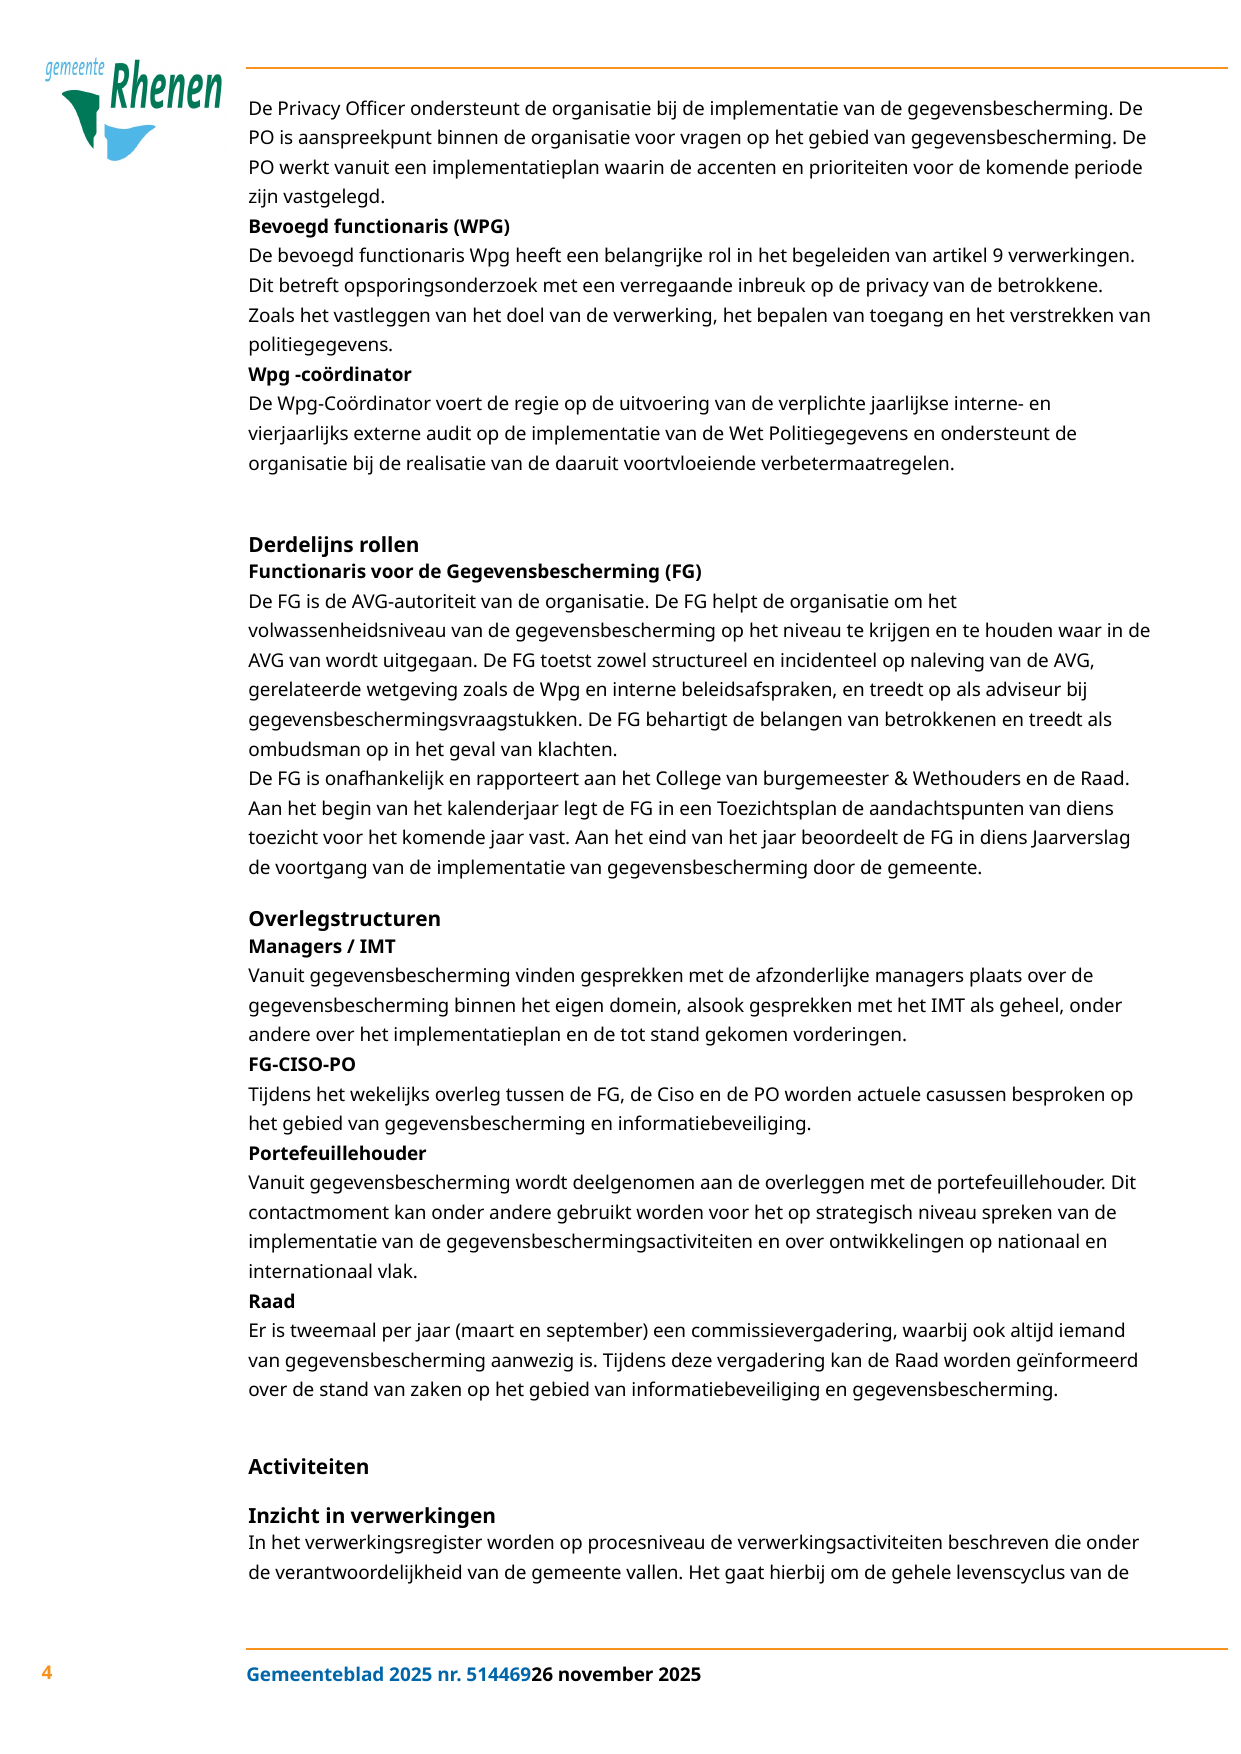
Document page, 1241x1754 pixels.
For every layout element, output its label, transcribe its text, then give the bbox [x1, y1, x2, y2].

text Vanuit gegevensbescherming wordt deelgenomen aan de overleggen met de portefeuillehouder. Dit contactmoment kan onder andere gebruikt worden voor het op strategisch niveau spreken van de implementatie van de gegevensbeschermingsactiviteiten en over ontwikkelingen op nationaal en internationaal vlak. [248, 1169, 1152, 1284]
text Activiteiten [248, 1452, 1152, 1480]
text De FG is onafhankelijk en rapporteert aan het College van burgemeester & Wethouders en de Raad. [248, 765, 1152, 791]
text Er is tweemaal per jaar (maart en september) een commissievergadering, waarbij ook altijd iemand van gegevensbescherming aanwezig is. Tijdens deze vergadering kan de Raad worden geïnformeerd over de stand van zaken op het gebied van informatiebeveiliging en gegevensbescherming. [248, 1317, 1152, 1402]
text De Privacy Officer ondersteunt de organisatie bij de implementatie van de gegevensbescherming. De PO is aanspreekpunt binnen de organisatie voor vragen op het gebied van gegevensbescherming. De PO werkt vanuit een implementatieplan waarin de accenten en prioriteiten voor de komende periode zijn vastgelegd. [248, 95, 1152, 209]
text Bevoegd functionaris (WPG) [248, 213, 1152, 239]
text Aan het begin van het kalenderjaar legt de FG in een Toezichtsplan de aandachtspunten van diens toezicht voor het komende jaar vast. Aan het eind van het jaar beoordeelt de FG in diens Jaarverslag de voortgang van de implementatie van gegevensbescherming door de gemeente. [248, 795, 1152, 880]
text Derdelijns rollen [248, 530, 1152, 558]
text Inzicht in verwerkingen [248, 1501, 1152, 1529]
text FG-CISO-PO [248, 1051, 1152, 1077]
text Tijdens het wekelijks overleg tussen de FG, de Ciso en de PO worden actuele casussen besproken op het gebied van gegevensbescherming en informatiebeveiliging. [248, 1081, 1152, 1136]
text Portefeuillehouder [248, 1140, 1152, 1166]
text De bevoegd functionaris Wpg heeft een belangrijke rol in het begeleiden van artikel 9 verwerkingen. Dit betreft opsporingsonderzoek met een verregaande inbreuk op de privacy van de betrokkene. Zoals het vastleggen van het doel van de verwerking, het bepalen van toegang en het verstrekken van politiegegevens. [248, 243, 1152, 357]
text Functionaris voor de Gegevensbescherming (FG) [248, 558, 1152, 584]
text Overlegstructuren [248, 904, 1152, 933]
text Raad [248, 1288, 1152, 1314]
picture [41, 47, 231, 172]
text In het verwerkingsregister worden op procesniveau de verwerkingsactiviteiten beschreven die onder de verantwoordelijkheid van de gemeente vallen. Het gaat hierbij om de gehele levenscyclus van de [248, 1529, 1152, 1585]
text De FG is de AVG-autoriteit van de organisatie. De FG helpt de organisatie om het volwassenheidsniveau van de gegevensbescherming op het niveau te krijgen en te houden waar in de AVG van wordt uitgegaan. De FG toetst zowel structureel en incidenteel op naleving van de AVG, gerelateerde wetgeving zoals de Wpg en interne beleidsafspraken, en treedt op als adviseur bij gegevensbeschermingsvraagstukken. De FG behartigt de belangen van betrokkenen en treedt als ombudsman op in het geval van klachten. [248, 588, 1152, 761]
text De Wpg-Coördinator voert de regie op de uitvoering van de verplichte jaarlijkse interne- en vierjaarlijks externe audit op de implementatie van de Wet Politiegegevens en ondersteunt de organisatie bij de realisatie van de daaruit voortvloeiende verbetermaatregelen. [248, 391, 1152, 476]
text Vanuit gegevensbescherming vinden gesprekken met de afzonderlijke managers plaats over de gegevensbescherming binnen het eigen domein, alsook gesprekken met het IMT als geheel, onder andere over het implementatieplan en de tot stand gekomen vorderingen. [248, 962, 1152, 1047]
text Managers / IMT [248, 933, 1152, 959]
text Wpg -coördinator [248, 361, 1152, 387]
